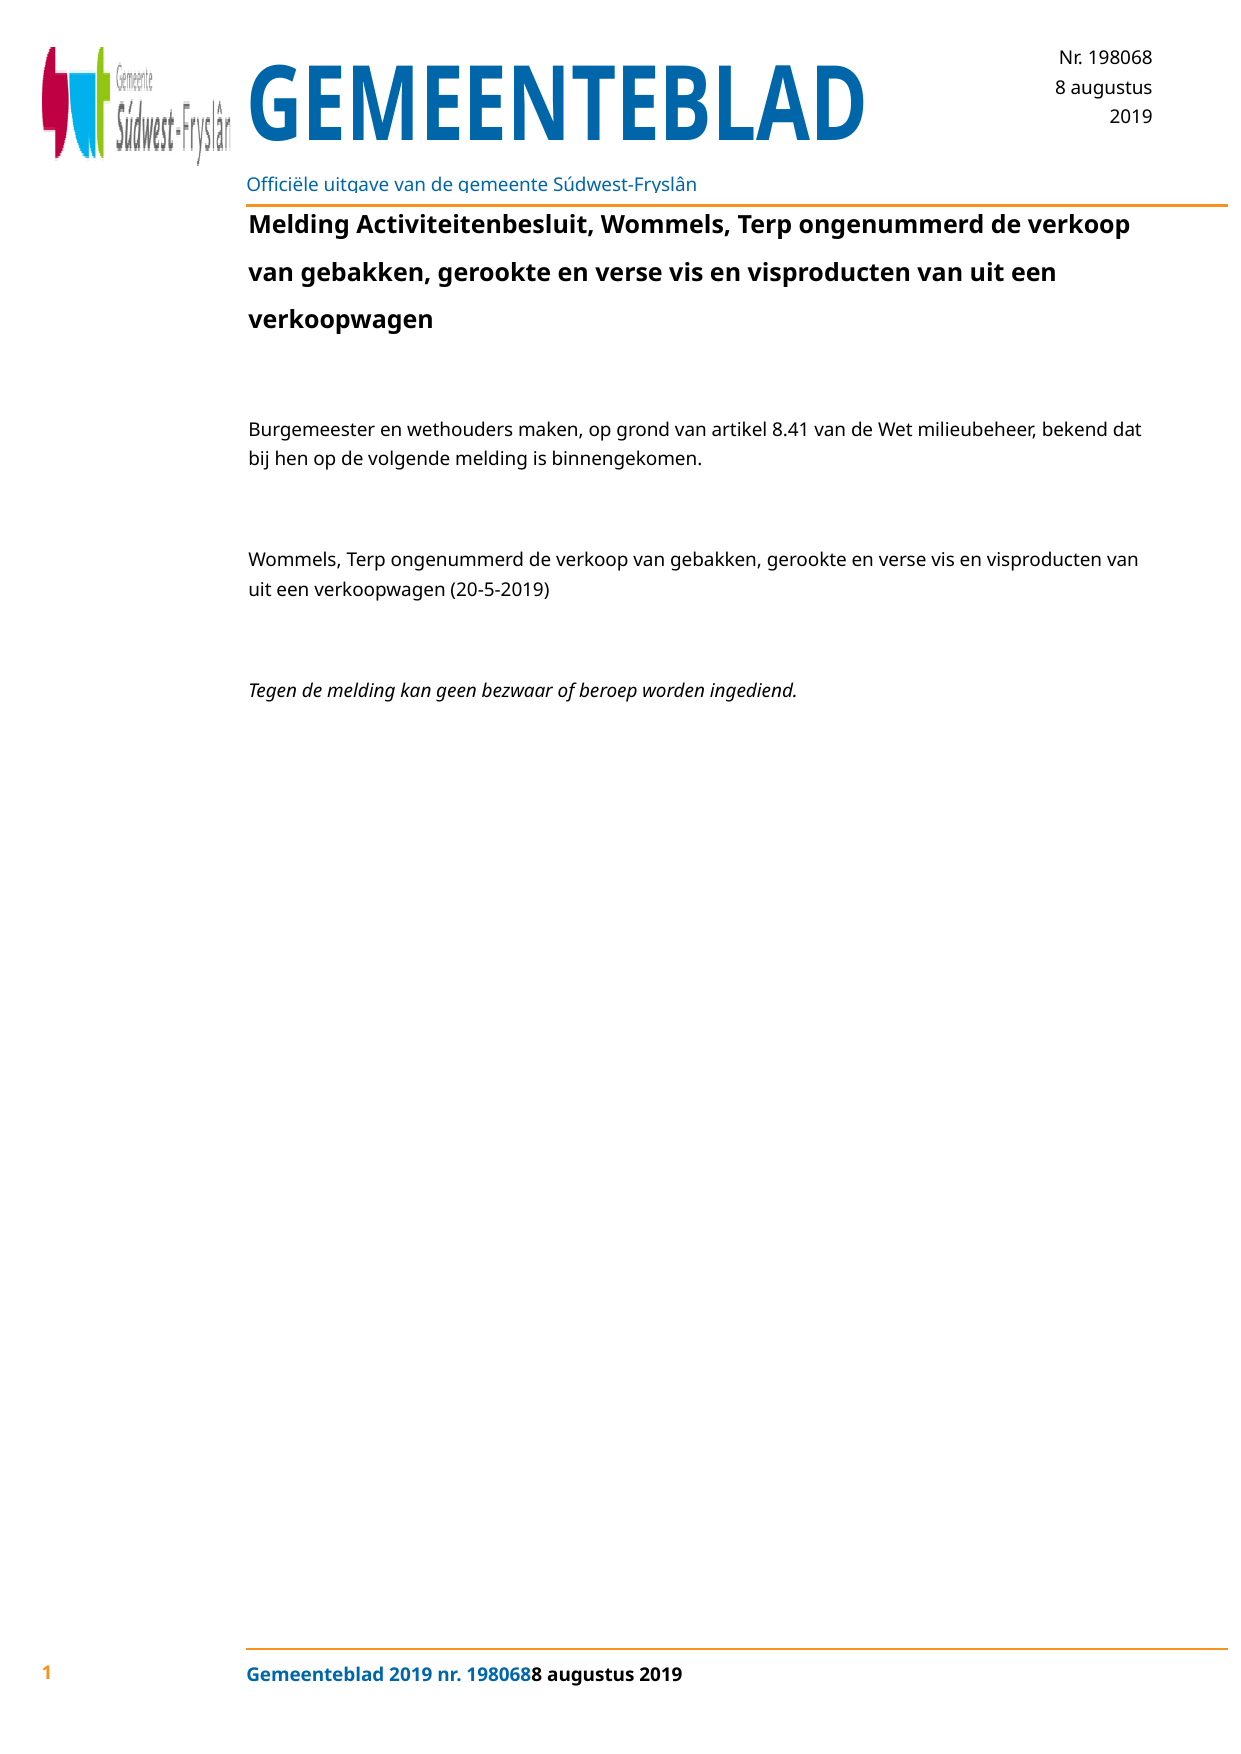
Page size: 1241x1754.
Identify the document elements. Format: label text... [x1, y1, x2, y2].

text Wommels, Terp ongenummerd de verkoop van gebakken, gerookte en verse vis en visproducten van uit een verkoopwagen (20-5-2019) [248, 546, 1152, 602]
text Tegen de melding kan geen bezwaar of beroep worden ingediend. [248, 677, 1152, 702]
text Burgemeester en wethouders maken, op grond van artikel 8.41 van de Wet milieubeheer, bekend dat bij hen op de volgende melding is binnengekomen. [248, 416, 1152, 471]
text Melding Activiteitenbesluit, Wommels, Terp ongenummerd de verkoop van gebakken, gerookte en verse vis en visproducten van uit een verkoopwagen [248, 207, 1152, 336]
picture [41, 47, 231, 172]
